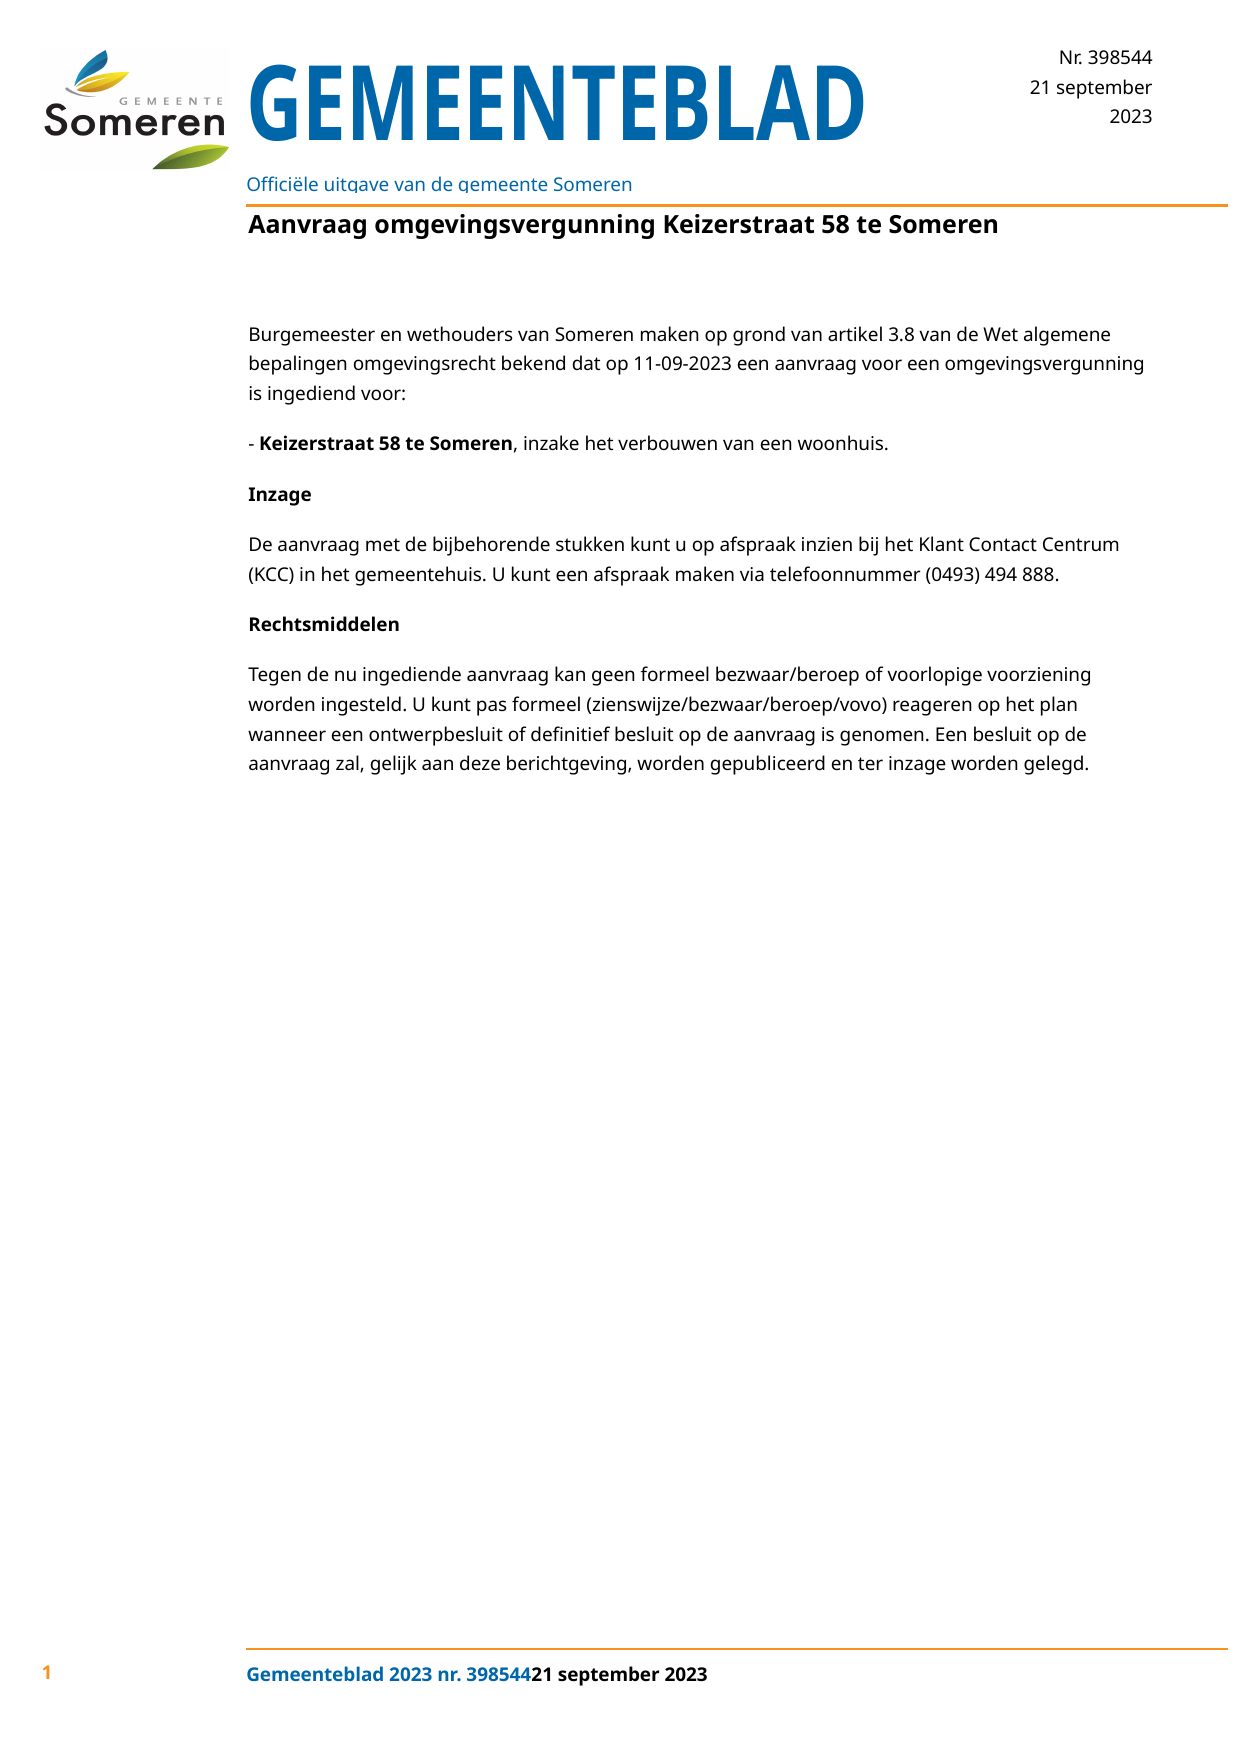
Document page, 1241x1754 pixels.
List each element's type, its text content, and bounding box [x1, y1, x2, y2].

text Inzage [248, 481, 1152, 506]
text - Keizerstraat 58 te Someren, inzake het verbouwen van een woonhuis. [248, 430, 1152, 456]
text De aanvraag met de bijbehorende stukken kunt u op afspraak inzien bij het Klant Contact Centrum (KCC) in het gemeentehuis. U kunt een afspraak maken via telefoonnummer (0493) 494 888. [248, 531, 1152, 586]
picture [41, 47, 231, 172]
text Tegen de nu ingediende aanvraag kan geen formeel bezwaar/beroep of voorlopige voorziening worden ingesteld. U kunt pas formeel (zienswijze/bezwaar/beroep/vovo) reageren op het plan wanneer een ontwerpbesluit of definitief besluit op de aanvraag is genomen. Een besluit op de aanvraag zal, gelijk aan deze berichtgeving, worden gepubliceerd en ter inzage worden gelegd. [248, 662, 1152, 776]
text Aanvraag omgevingsvergunning Keizerstraat 58 te Someren [248, 207, 1152, 241]
text Burgemeester en wethouders van Someren maken op grond van artikel 3.8 van de Wet algemene bepalingen omgevingsrecht bekend dat op 11-09-2023 een aanvraag voor een omgevingsvergunning is ingediend voor: [248, 321, 1152, 406]
text Rechtsmiddelen [248, 611, 1152, 637]
